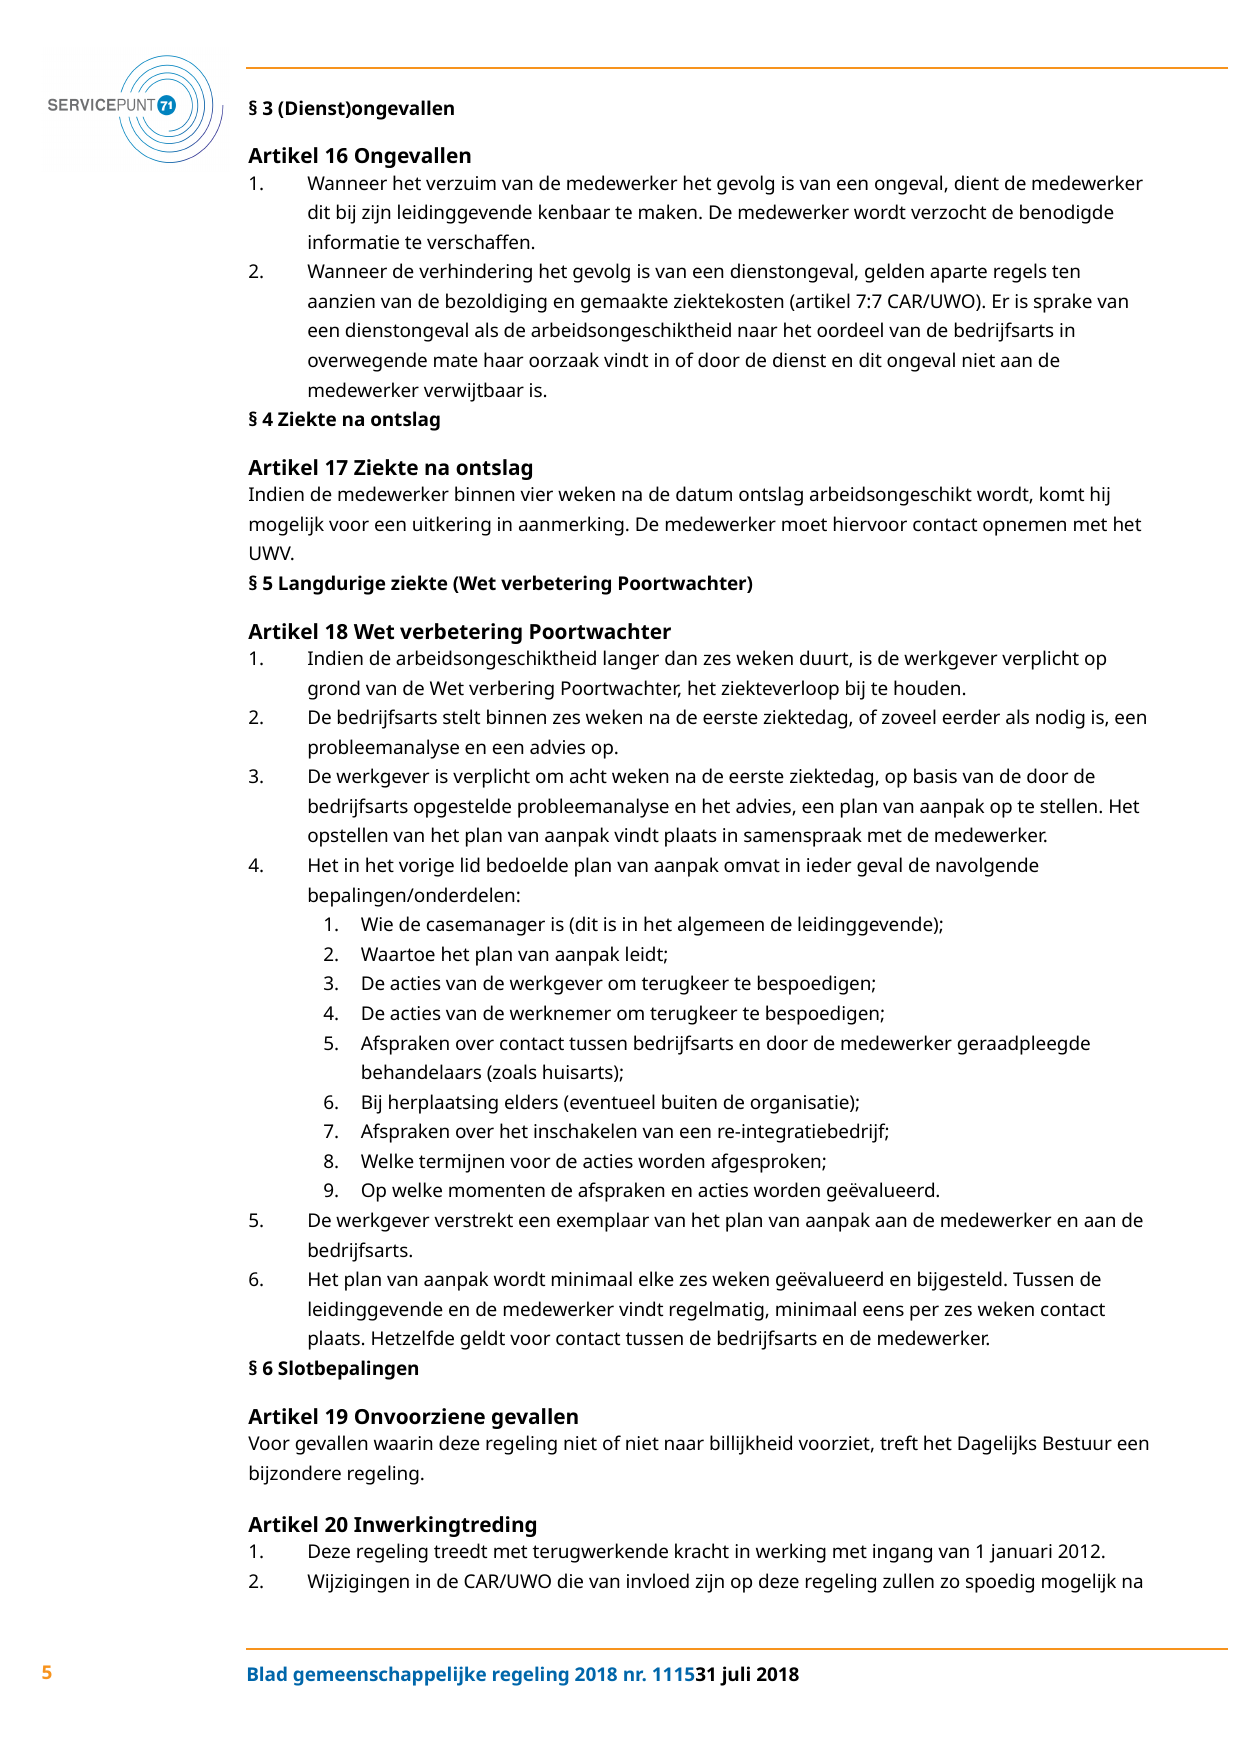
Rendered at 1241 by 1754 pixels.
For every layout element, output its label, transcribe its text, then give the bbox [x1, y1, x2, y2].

text Indien de medewerker binnen vier weken na de datum ontslag arbeidsongeschikt wordt, komt hij mogelijk voor een uitkering in aanmerking. De medewerker moet hiervoor contact opnemen met het UWV. [248, 481, 1152, 566]
text § 3 (Dienst)ongevallen [248, 95, 1152, 121]
list De werkgever is verplicht om acht weken na de eerste ziektedag, op basis van de door de bedrijfsarts opgestelde probleemanalyse en het advies, een plan van aanpak op te stellen. Het opstellen van het plan van aanpak vindt plaats in samenspraak met de medewerker. [248, 763, 1152, 848]
picture [41, 47, 231, 172]
text § 6 Slotbepalingen [248, 1355, 1152, 1381]
text § 4 Ziekte na ontslag [248, 406, 1152, 432]
list Indien de arbeidsongeschiktheid langer dan zes weken duurt, is de werkgever verplicht op grond van de Wet verbering Poortwachter, het ziekteverloop bij te houden. [248, 645, 1152, 701]
list Afspraken over het inschakelen van een re-integratiebedrijf; [323, 1118, 1152, 1144]
list Het plan van aanpak wordt minimaal elke zes weken geëvalueerd en bijgesteld. Tussen de leidinggevende en de medewerker vindt regelmatig, minimaal eens per zes weken contact plaats. Hetzelfde geldt voor contact tussen de bedrijfsarts en de medewerker. [248, 1266, 1152, 1351]
text § 5 Langdurige ziekte (Wet verbetering Poortwachter) [248, 570, 1152, 596]
list Wie de casemanager is (dit is in het algemeen de leidinggevende); [323, 911, 1152, 937]
text Artikel 16 Ongevallen [248, 141, 1152, 170]
list Welke termijnen voor de acties worden afgesproken; [323, 1148, 1152, 1174]
list Wanneer het verzuim van de medewerker het gevolg is van een ongeval, dient de medewerker dit bij zijn leidinggevende kenbaar te maken. De medewerker wordt verzocht de benodigde informatie te verschaffen. [248, 170, 1152, 255]
list Deze regeling treedt met terugwerkende kracht in werking met ingang van 1 januari 2012. [248, 1539, 1152, 1564]
list De acties van de werkgever om terugkeer te bespoedigen; [323, 971, 1152, 996]
list De bedrijfsarts stelt binnen zes weken na de eerste ziektedag, of zoveel eerder als nodig is, een probleemanalyse en een advies op. [248, 704, 1152, 760]
list Wanneer de verhindering het gevolg is van een dienstongeval, gelden aparte regels ten aanzien van de bezoldiging en gemaakte ziektekosten (artikel 7:7 CAR/UWO). Er is sprake van een dienstongeval als de arbeidsongeschiktheid naar het oordeel van de bedrijfsarts in overwegende mate haar oorzaak vindt in of door de dienst en dit ongeval niet aan de medewerker verwijtbaar is. [248, 258, 1152, 403]
list Op welke momenten de afspraken en acties worden geëvalueerd. [323, 1178, 1152, 1203]
list Bij herplaatsing elders (eventueel buiten de organisatie); [323, 1089, 1152, 1115]
text Voor gevallen waarin deze regeling niet of niet naar billijkheid voorziet, treft het Dagelijks Bestuur een bijzondere regeling. [248, 1430, 1152, 1486]
list Wijzigingen in de CAR/UWO die van invloed zijn op deze regeling zullen zo spoedig mogelijk na [248, 1568, 1152, 1594]
text Artikel 17 Ziekte na ontslag [248, 453, 1152, 481]
list Het in het vorige lid bedoelde plan van aanpak omvat in ieder geval de navolgende bepalingen/onderdelen: [248, 852, 1152, 908]
text Artikel 19 Onvoorziene gevallen [248, 1402, 1152, 1430]
text Artikel 20 Inwerkingtreding [248, 1510, 1152, 1539]
text Artikel 18 Wet verbetering Poortwachter [248, 617, 1152, 645]
list Afspraken over contact tussen bedrijfsarts en door de medewerker geraadpleegde behandelaars (zoals huisarts); [323, 1030, 1152, 1085]
list Waartoe het plan van aanpak leidt; [323, 941, 1152, 967]
list De acties van de werknemer om terugkeer te bespoedigen; [323, 1000, 1152, 1026]
list De werkgever verstrekt een exemplaar van het plan van aanpak aan de medewerker en aan de bedrijfsarts. [248, 1207, 1152, 1263]
